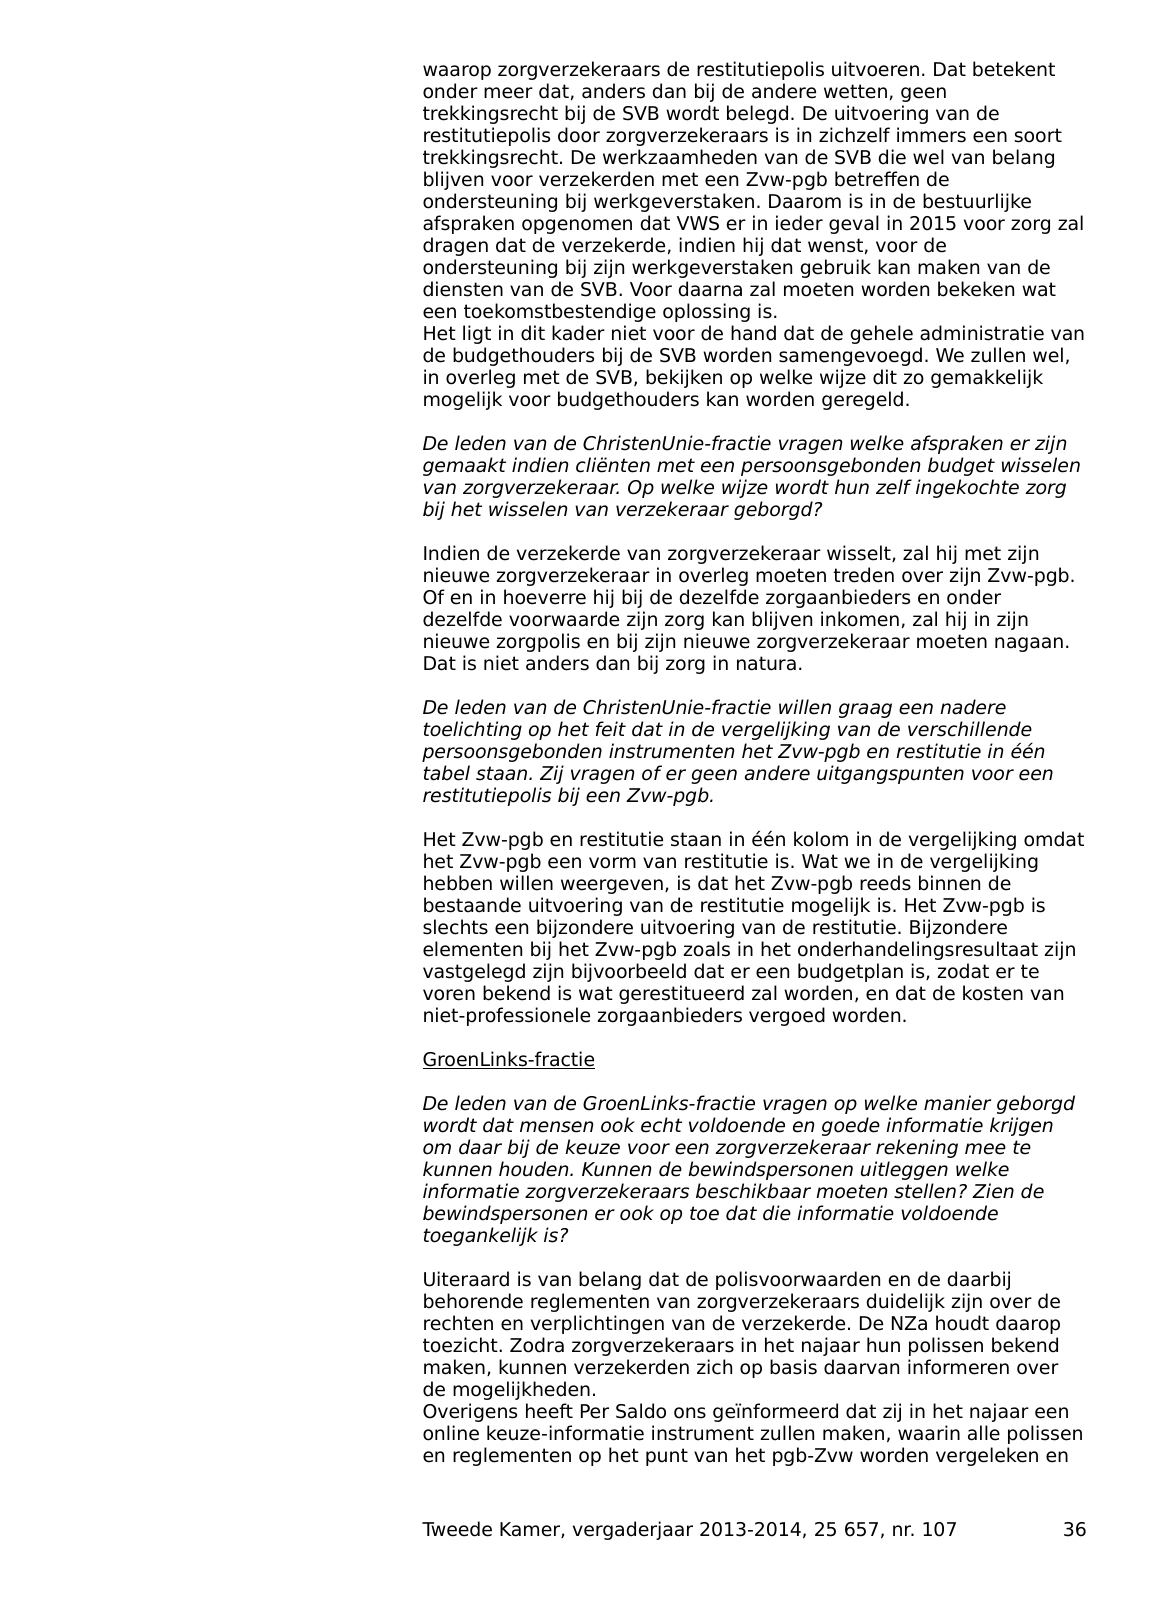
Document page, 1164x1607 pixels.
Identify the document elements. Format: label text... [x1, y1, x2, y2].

text waarop zorgverzekeraars de restitutiepolis uitvoeren. Dat betekent onder meer dat, anders dan bij de andere wetten, geen trekkingsrecht bij de SVB wordt belegd. De uitvoering van de restitutiepolis door zorgverzekeraars is in zichzelf immers een soort trekkingsrecht. De werkzaamheden van de SVB die wel van belang blijven voor verzekerden met een Zvw-pgb betreffen de ondersteuning bij werkgeverstaken. Daarom is in de bestuurlijke afspraken opgenomen dat VWS er in ieder geval in 2015 voor zorg zal dragen dat de verzekerde, indien hij dat wenst, voor de ondersteuning bij zijn werkgeverstaken gebruik kan maken van de diensten van de SVB. Voor daarna zal moeten worden bekeken wat een toekomstbestendige oplossing is. [422, 59, 1087, 323]
text De leden van de ChristenUnie-fractie vragen welke afspraken er zijn gemaakt indien cliënten met een persoonsgebonden budget wisselen van zorgverzekeraar. Op welke wijze wordt hun zelf ingekochte zorg bij het wisselen van verzekeraar geborgd? [422, 433, 1087, 521]
text Het ligt in dit kader niet voor de hand dat de gehele administratie van de budgethouders bij de SVB worden samengevoegd. We zullen wel, in overleg met de SVB, bekijken op welke wijze dit zo gemakkelijk mogelijk voor budgethouders kan worden geregeld. [422, 323, 1087, 411]
text Overigens heeft Per Saldo ons geïnformeerd dat zij in het najaar een online keuze-informatie instrument zullen maken, waarin alle polissen en reglementen op het punt van het pgb-Zvw worden vergeleken en [422, 1401, 1087, 1467]
subtitle GroenLinks-fractie [422, 1049, 1087, 1071]
text De leden van de GroenLinks-fractie vragen op welke manier geborgd wordt dat mensen ook echt voldoende en goede informatie krijgen om daar bij de keuze voor een zorgverzekeraar rekening mee te kunnen houden. Kunnen de bewindspersonen uitleggen welke informatie zorgverzekeraars beschikbaar moeten stellen? Zien de bewindspersonen er ook op toe dat die informatie voldoende toegankelijk is? [422, 1093, 1087, 1247]
text Het Zvw-pgb en restitutie staan in één kolom in de vergelijking omdat het Zvw-pgb een vorm van restitutie is. Wat we in de vergelijking hebben willen weergeven, is dat het Zvw-pgb reeds binnen de bestaande uitvoering van de restitutie mogelijk is. Het Zvw-pgb is slechts een bijzondere uitvoering van de restitutie. Bijzondere elementen bij het Zvw-pgb zoals in het onderhandelingsresultaat zijn vastgelegd zijn bijvoorbeeld dat er een budgetplan is, zodat er te voren bekend is wat gerestitueerd zal worden, en dat de kosten van niet-professionele zorgaanbieders vergoed worden. [422, 829, 1087, 1027]
text De leden van de ChristenUnie-fractie willen graag een nadere toelichting op het feit dat in de vergelijking van de verschillende persoonsgebonden instrumenten het Zvw-pgb en restitutie in één tabel staan. Zij vragen of er geen andere uitgangspunten voor een restitutiepolis bij een Zvw-pgb. [422, 697, 1087, 807]
text Uiteraard is van belang dat de polisvoorwaarden en de daarbij behorende reglementen van zorgverzekeraars duidelijk zijn over de rechten en verplichtingen van de verzekerde. De NZa houdt daarop toezicht. Zodra zorgverzekeraars in het najaar hun polissen bekend maken, kunnen verzekerden zich op basis daarvan informeren over de mogelijkheden. [422, 1269, 1087, 1401]
text Indien de verzekerde van zorgverzekeraar wisselt, zal hij met zijn nieuwe zorgverzekeraar in overleg moeten treden over zijn Zvw-pgb. Of en in hoeverre hij bij de dezelfde zorgaanbieders en onder dezelfde voorwaarde zijn zorg kan blijven inkomen, zal hij in zijn nieuwe zorgpolis en bij zijn nieuwe zorgverzekeraar moeten nagaan. Dat is niet anders dan bij zorg in natura. [422, 543, 1087, 675]
